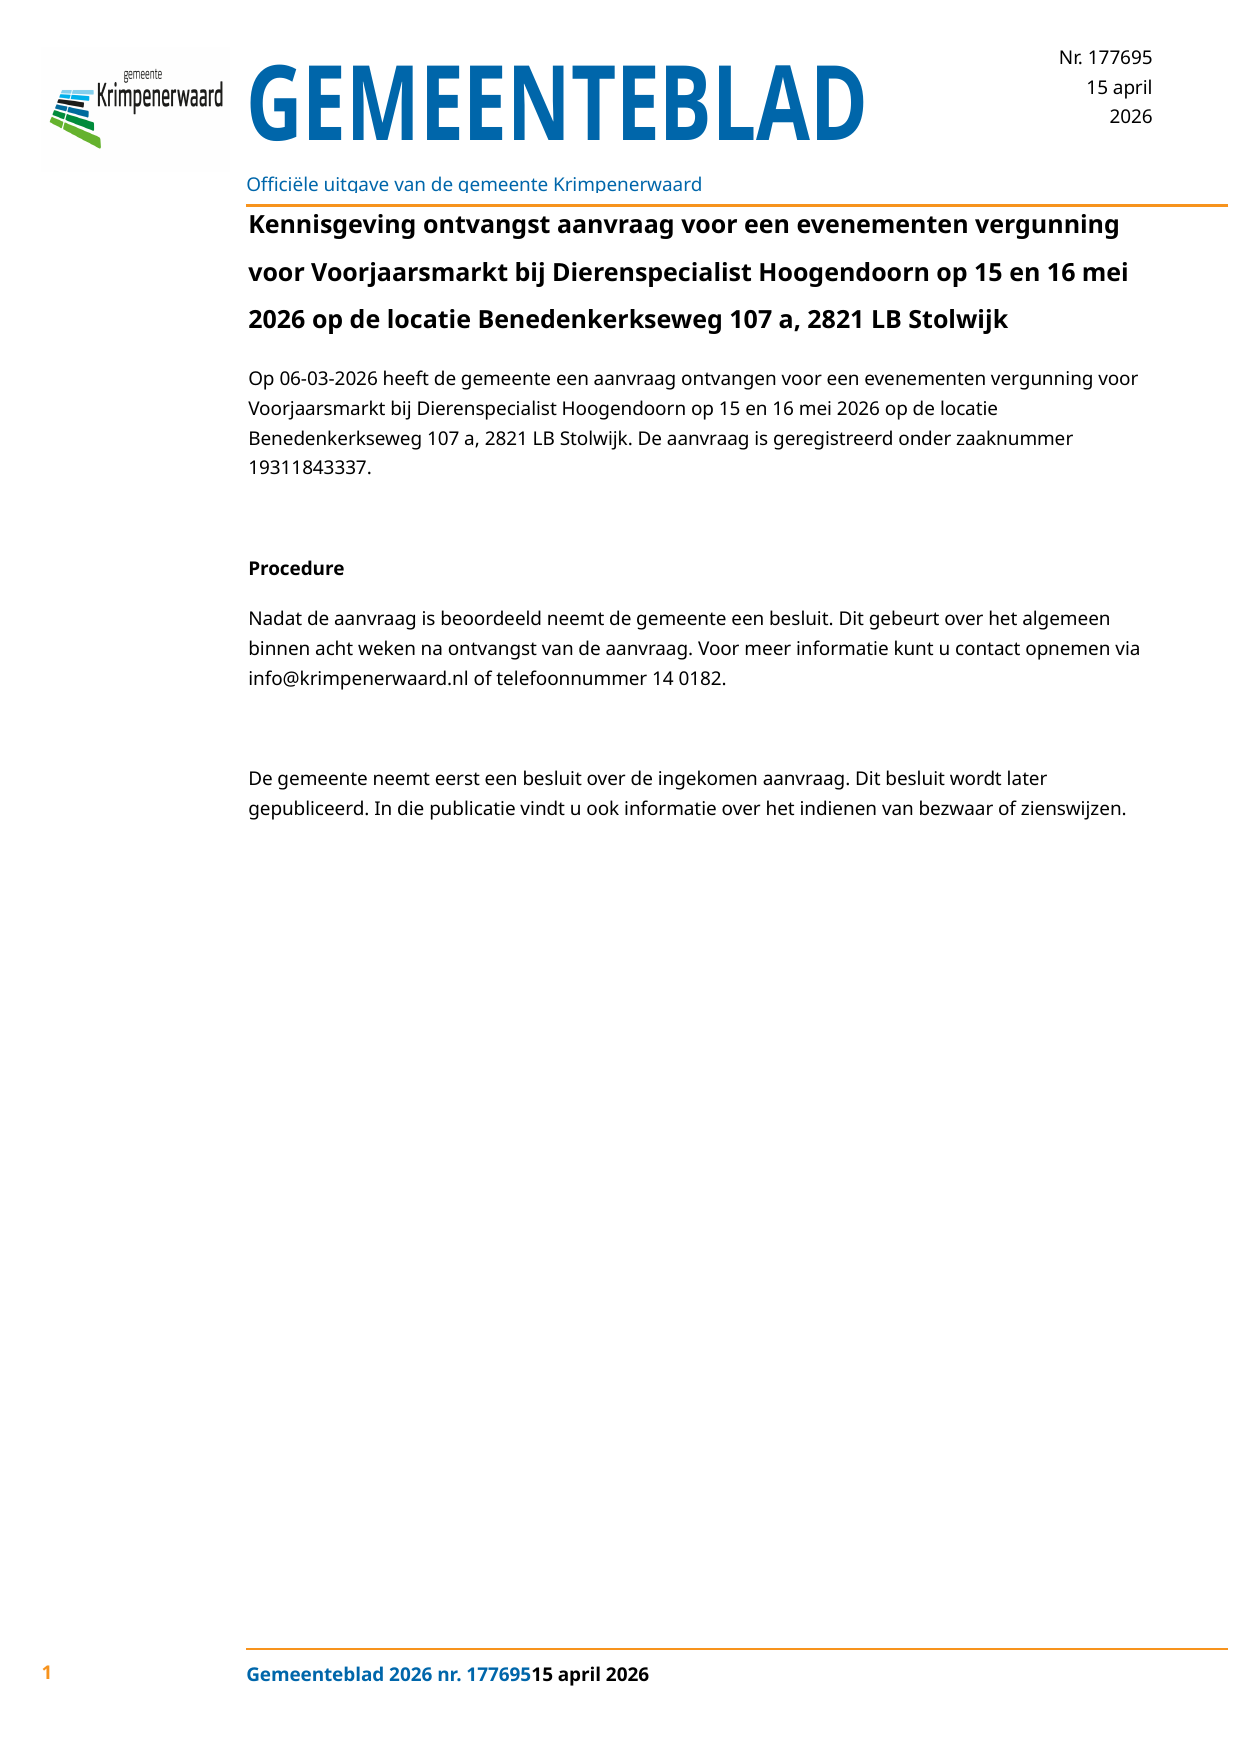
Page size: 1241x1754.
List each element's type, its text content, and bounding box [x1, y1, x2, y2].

text Op 06-03-2026 heeft de gemeente een aanvraag ontvangen voor een evenementen vergunning voor Voorjaarsmarkt bij Dierenspecialist Hoogendoorn op 15 en 16 mei 2026 op de locatie Benedenkerkseweg 107 a, 2821 LB Stolwijk. De aanvraag is geregistreerd onder zaaknummer 19311843337. [248, 366, 1152, 480]
text Procedure [248, 555, 1152, 581]
text De gemeente neemt eerst een besluit over de ingekomen aanvraag. Dit besluit wordt later gepubliceerd. In die publicatie vindt u ook informatie over het indienen van bezwaar of zienswijzen. [248, 766, 1152, 821]
picture [41, 47, 231, 172]
text Nadat de aanvraag is beoordeeld neemt de gemeente een besluit. Dit gebeurt over het algemeen binnen acht weken na ontvangst van de aanvraag. Voor meer informatie kunt u contact opnemen via info@krimpenerwaard.nl of telefoonnummer 14 0182. [248, 606, 1152, 690]
text Kennisgeving ontvangst aanvraag voor een evenementen vergunning voor Voorjaarsmarkt bij Dierenspecialist Hoogendoorn op 15 en 16 mei 2026 op de locatie Benedenkerkseweg 107 a, 2821 LB Stolwijk [248, 207, 1152, 336]
